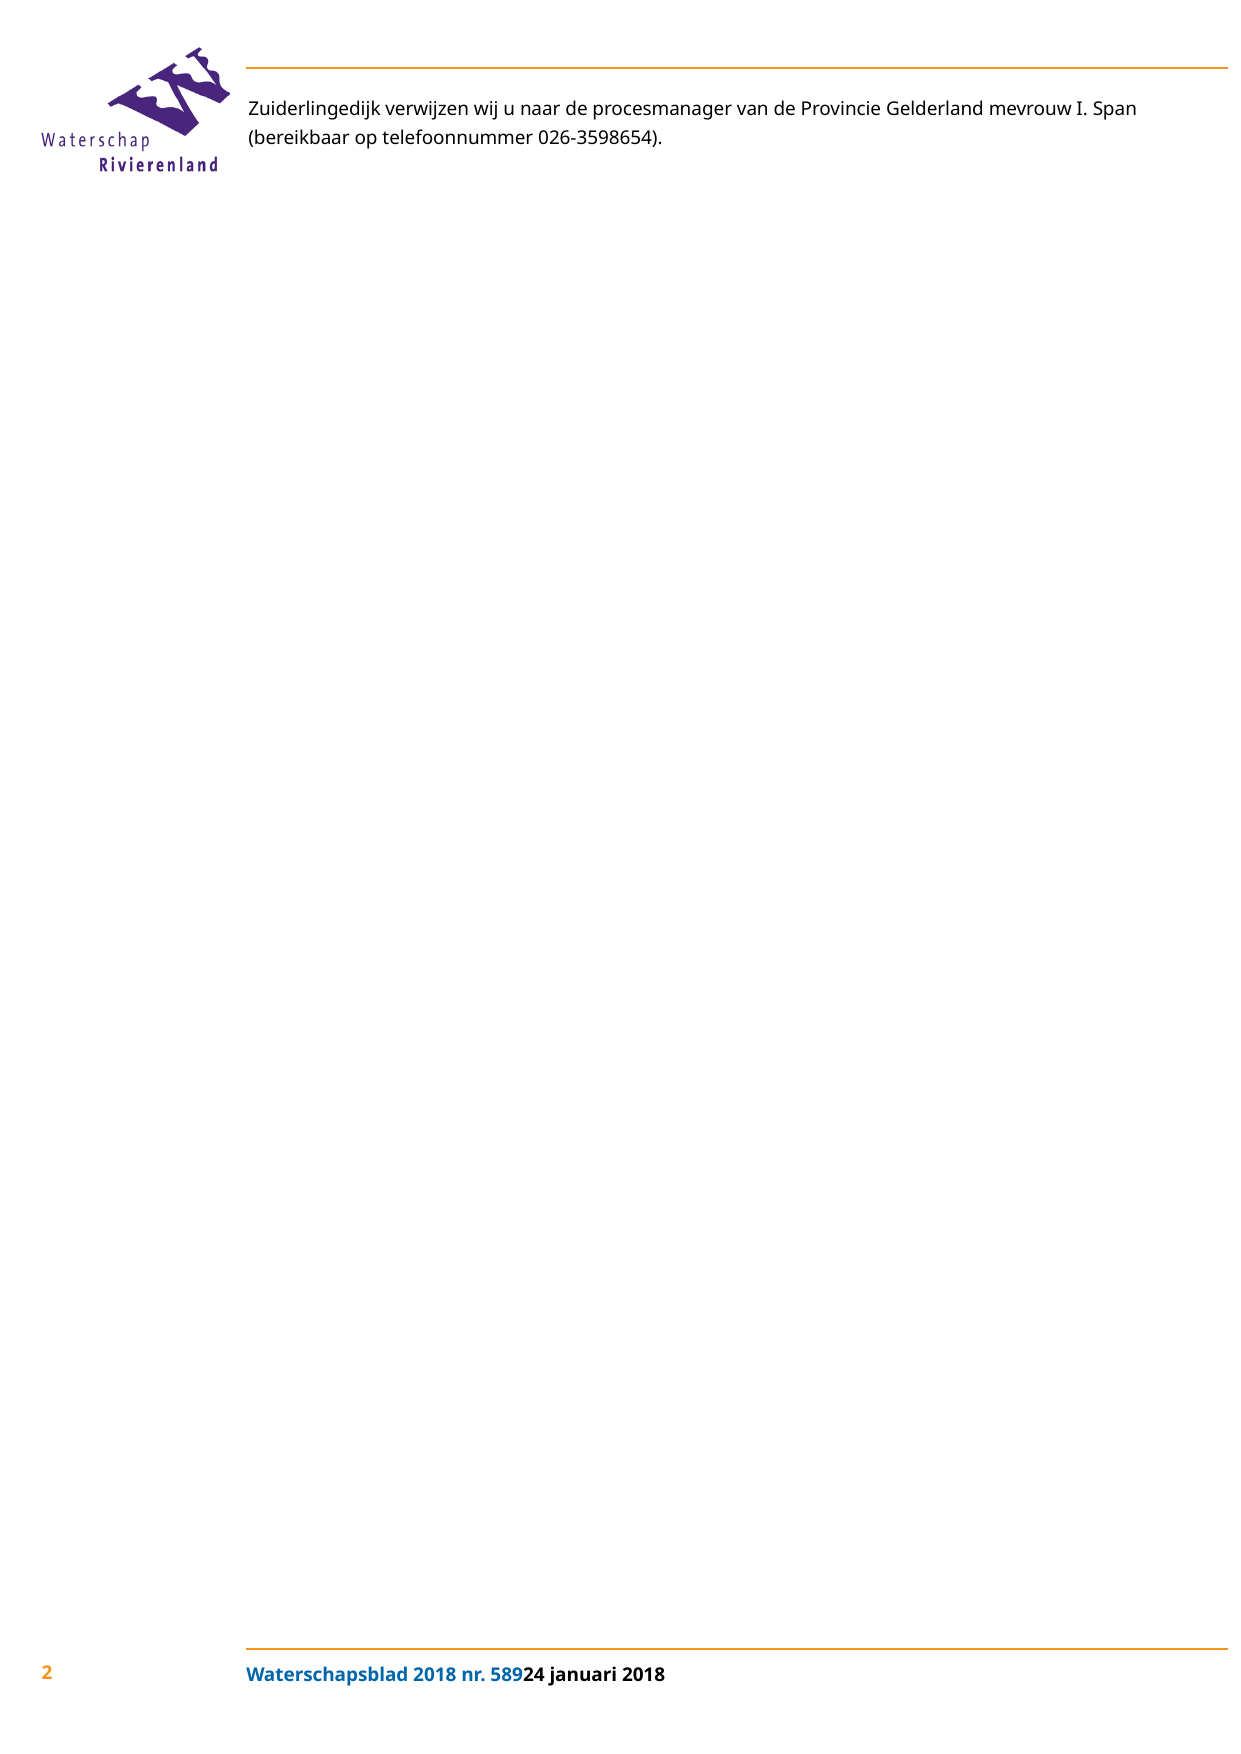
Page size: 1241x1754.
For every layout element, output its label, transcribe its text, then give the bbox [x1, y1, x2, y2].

picture [41, 47, 231, 172]
text Zuiderlingedijk verwijzen wij u naar de procesmanager van de Provincie Gelderland mevrouw I. Span (bereikbaar op telefoonnummer 026-3598654). [248, 95, 1152, 150]
